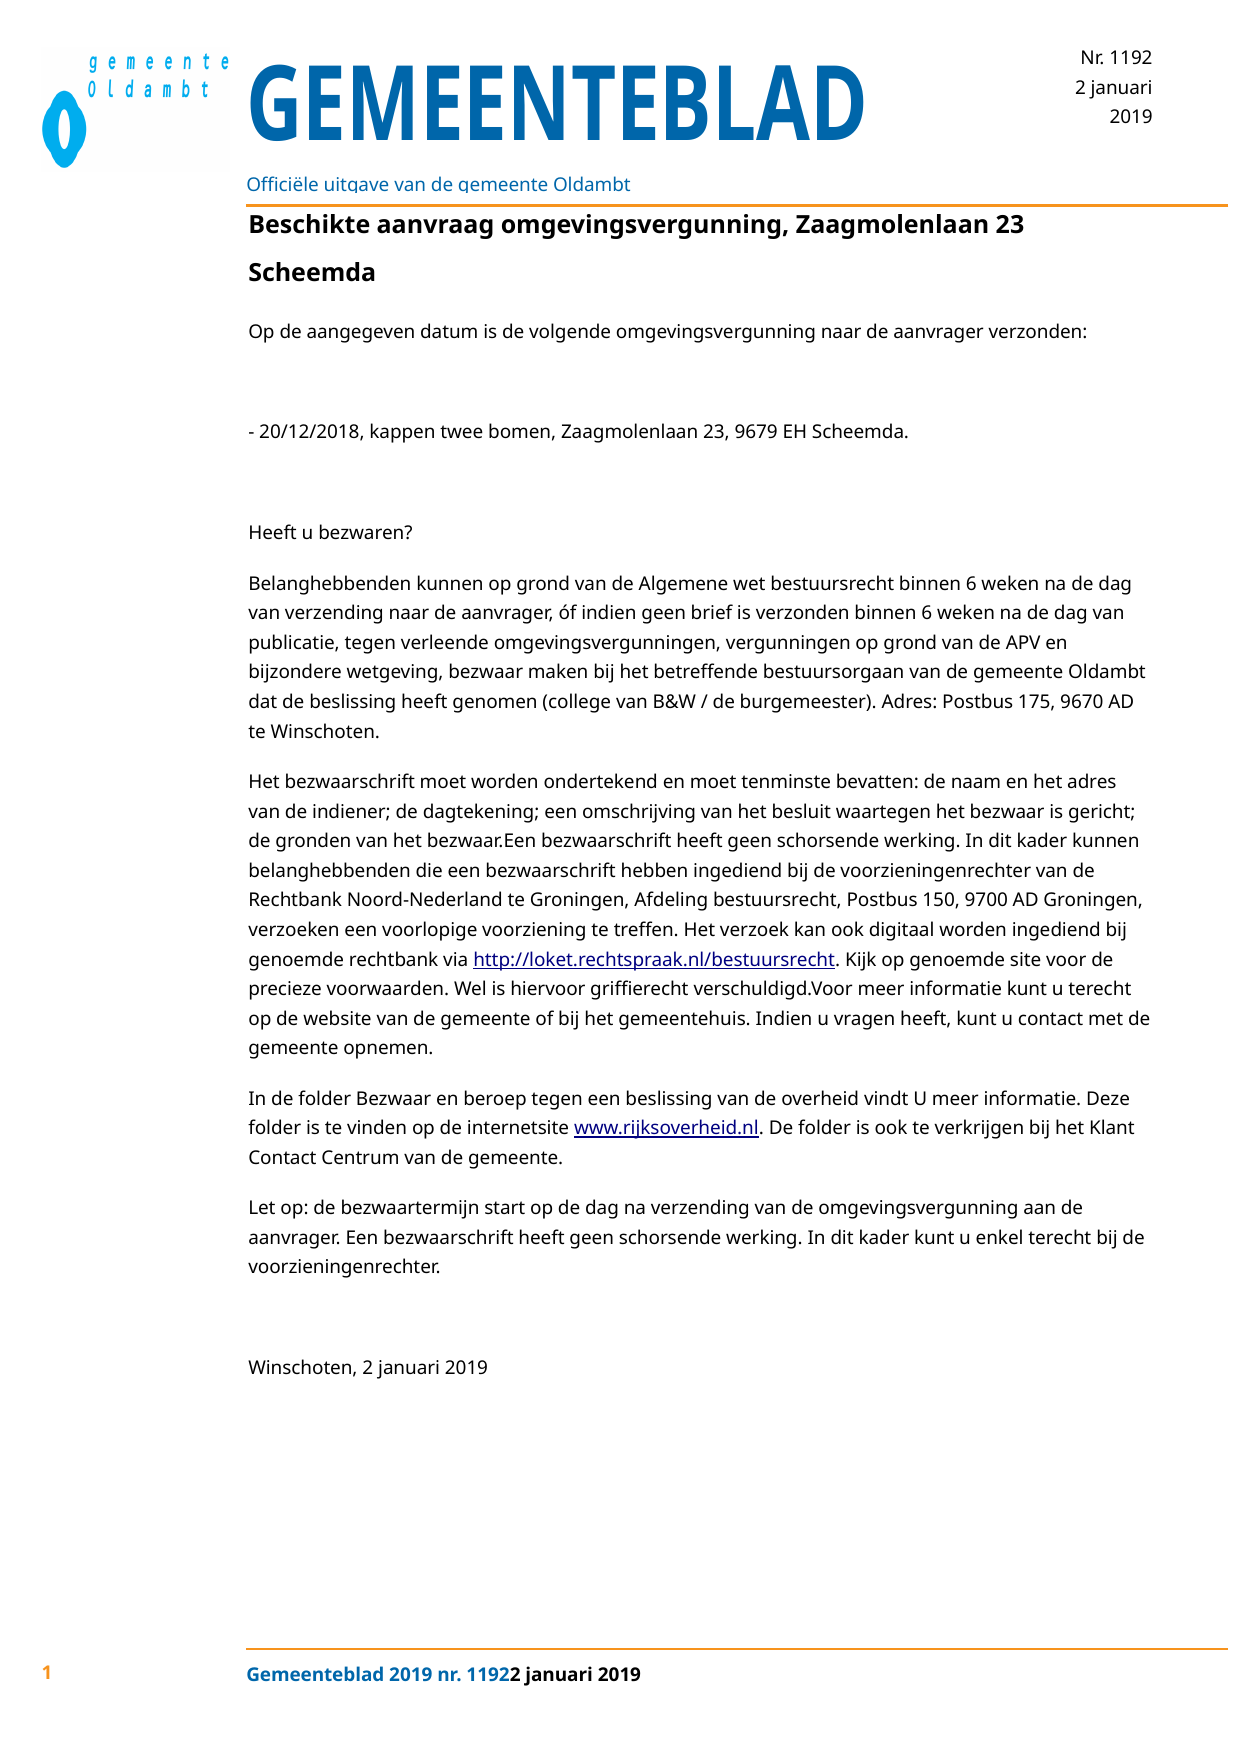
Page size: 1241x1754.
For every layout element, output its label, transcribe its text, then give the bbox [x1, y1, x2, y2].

text In de folder Bezwaar en beroep tegen een beslissing van de overheid vindt U meer informatie. Deze folder is te vinden op de internetsite www.rijksoverheid.nl. De folder is ook te verkrijgen bij het Klant Contact Centrum van de gemeente. [248, 1085, 1152, 1170]
text Heeft u bezwaren? [248, 519, 1152, 545]
text Op de aangegeven datum is de volgende omgevingsvergunning naar de aanvrager verzonden: [248, 318, 1152, 344]
text - 20/12/2018, kappen twee bomen, Zaagmolenlaan 23, 9679 EH Scheemda. [248, 419, 1152, 444]
text Het bezwaarschrift moet worden ondertekend en moet tenminste bevatten: de naam en het adres van de indiener; de dagtekening; een omschrijving van het besluit waartegen het bezwaar is gericht; de gronden van het bezwaar.Een bezwaarschrift heeft geen schorsende werking. In dit kader kunnen belanghebbenden die een bezwaarschrift hebben ingediend bij de voorzieningenrechter van de Rechtbank Noord-Nederland te Groningen, Afdeling bestuursrecht, Postbus 150, 9700 AD Groningen, verzoeken een voorlopige voorziening te treffen. Het verzoek kan ook digitaal worden ingediend bij genoemde rechtbank via http://loket.rechtspraak.nl/bestuursrecht. Kijk op genoemde site voor de precieze voorwaarden. Wel is hiervoor griffierecht verschuldigd.Voor meer informatie kunt u terecht op de website van de gemeente of bij het gemeentehuis. Indien u vragen heeft, kunt u contact met de gemeente opnemen. [248, 768, 1152, 1060]
text Belanghebbenden kunnen op grond van de Algemene wet bestuursrecht binnen 6 weken na de dag van verzending naar de aanvrager, óf indien geen brief is verzonden binnen 6 weken na de dag van publicatie, tegen verleende omgevingsvergunningen, vergunningen op grond van de APV en bijzondere wetgeving, bezwaar maken bij het betreffende bestuursorgaan van de gemeente Oldambt dat de beslissing heeft genomen (college van B&W / de burgemeester). Adres: Postbus 175, 9670 AD te Winschoten. [248, 570, 1152, 744]
text Beschikte aanvraag omgevingsvergunning, Zaagmolenlaan 23 Scheemda [248, 207, 1152, 288]
text Winschoten, 2 januari 2019 [248, 1354, 1152, 1380]
picture [41, 47, 231, 172]
text Let op: de bezwaartermijn start op de dag na verzending van de omgevingsvergunning aan de aanvrager. Een bezwaarschrift heeft geen schorsende werking. In dit kader kunt u enkel terecht bij de voorzieningenrechter. [248, 1194, 1152, 1279]
